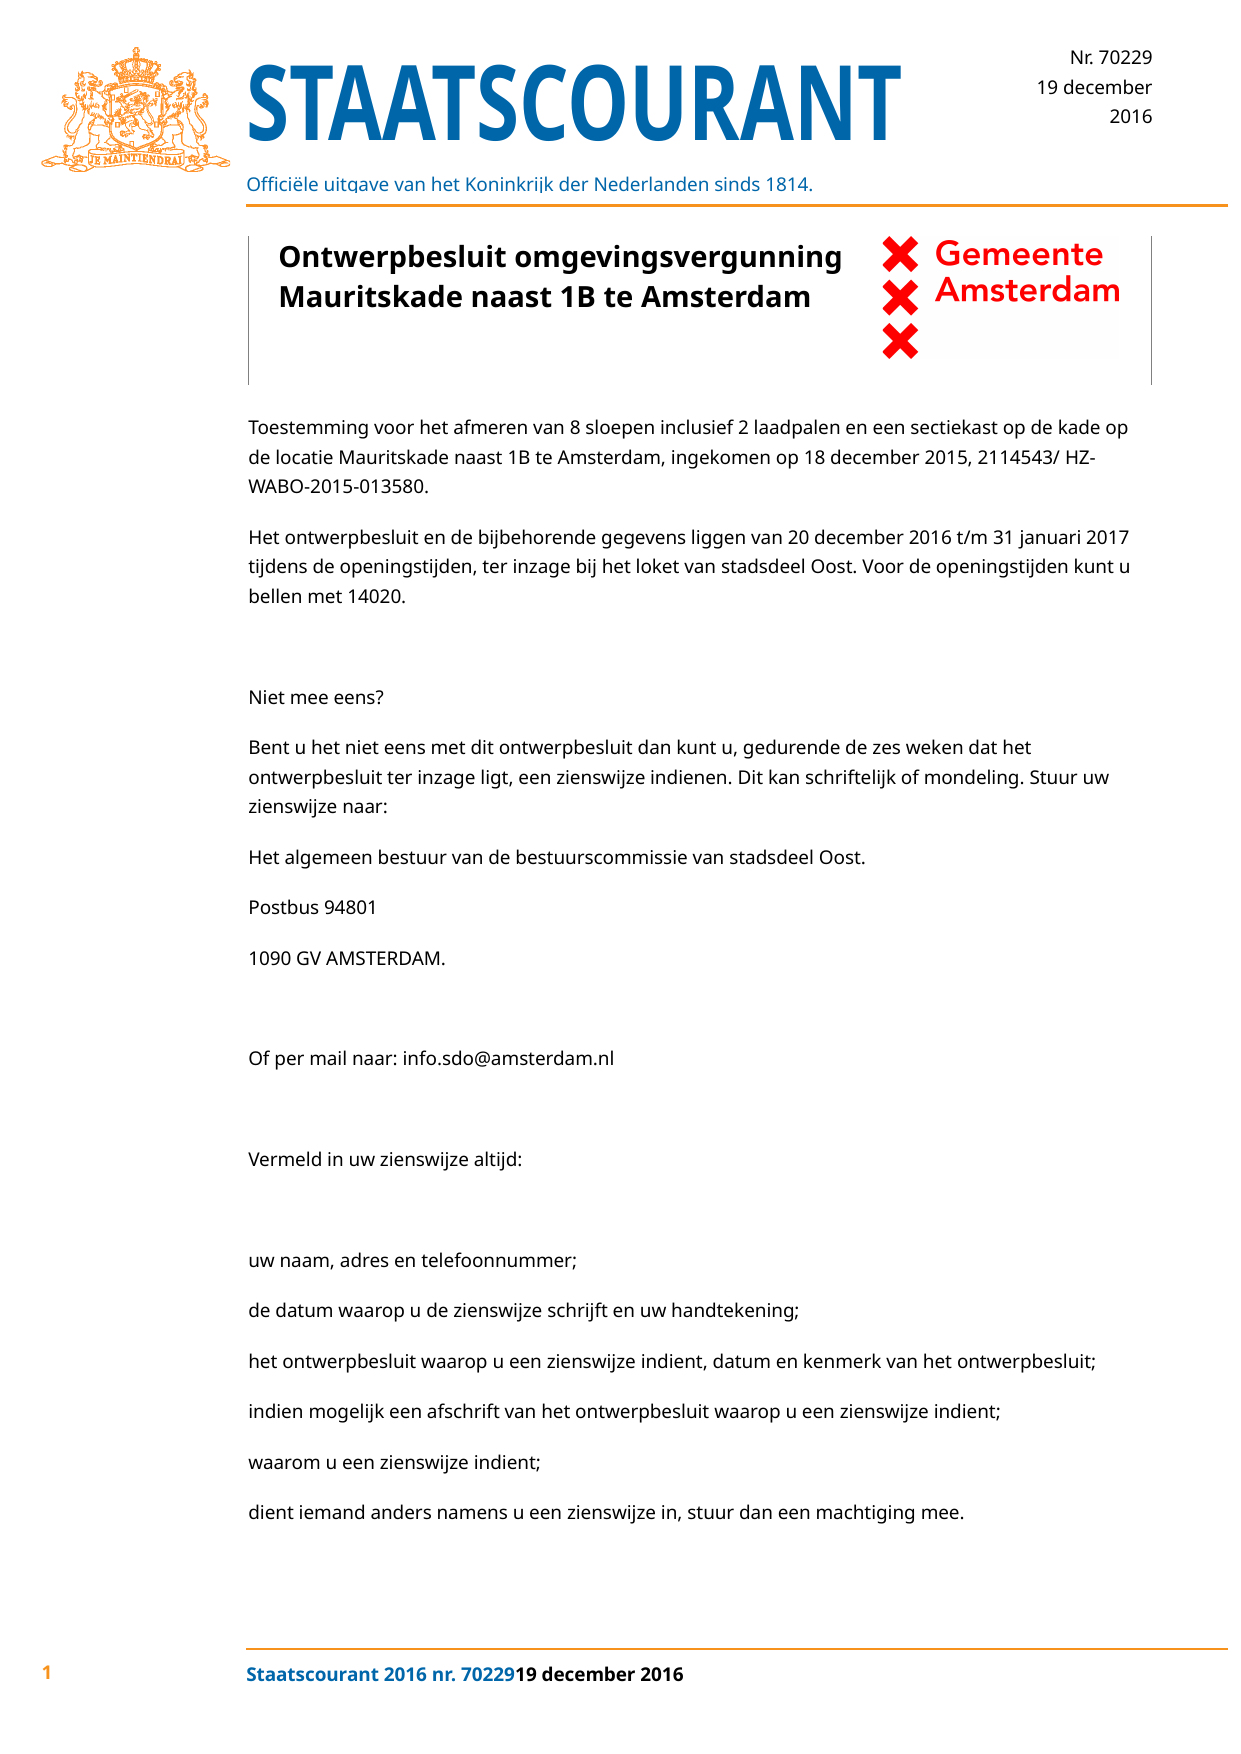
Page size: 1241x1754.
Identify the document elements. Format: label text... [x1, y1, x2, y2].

text indien mogelijk een afschrift van het ontwerpbesluit waarop u een zienswijze indient; [248, 1398, 1152, 1424]
text Vermeld in uw zienswijze altijd: [248, 1146, 1152, 1172]
text Het algemeen bestuur van de bestuurscommissie van stadsdeel Oost. [248, 844, 1152, 869]
text dient iemand anders namens u een zienswijze in, stuur dan een machtiging mee. [248, 1499, 1152, 1525]
table_header Ontwerpbesluit omgevingsvergunning Mauritskade naast 1B te Amsterdam [249, 236, 850, 385]
picture [41, 47, 231, 172]
text het ontwerpbesluit waarop u een zienswijze indient, datum en kenmerk van het ontwerpbesluit; [248, 1348, 1152, 1374]
text waarom u een zienswijze indient; [248, 1449, 1152, 1474]
picture [882, 236, 1119, 359]
text Bent u het niet eens met dit ontwerpbesluit dan kunt u, gedurende de zes weken dat het ontwerpbesluit ter inzage ligt, een zienswijze indienen. Dit kan schriftelijk of mondeling. Stuur uw zienswijze naar: [248, 734, 1152, 819]
text Toestemming voor het afmeren van 8 sloepen inclusief 2 laadpalen en een sectiekast op de kade op de locatie Mauritskade naast 1B te Amsterdam, ingekomen op 18 december 2015, 2114543/ HZ-WABO-2015-013580. [248, 414, 1152, 499]
text de datum waarop u de zienswijze schrijft en uw handtekening; [248, 1298, 1152, 1323]
text Het ontwerpbesluit en de bijbehorende gegevens liggen van 20 december 2016 t/m 31 januari 2017 tijdens de openingstijden, ter inzage bij het loket van stadsdeel Oost. Voor de openingstijden kunt u bellen met 14020. [248, 524, 1152, 609]
text Postbus 94801 [248, 894, 1152, 920]
text 1090 GV AMSTERDAM. [248, 945, 1152, 970]
text Niet mee eens? [248, 684, 1152, 709]
text Of per mail naar: info.sdo@amsterdam.nl [248, 1046, 1152, 1071]
text uw naam, adres en telefoonnummer; [248, 1247, 1152, 1273]
table_header [850, 236, 1151, 385]
